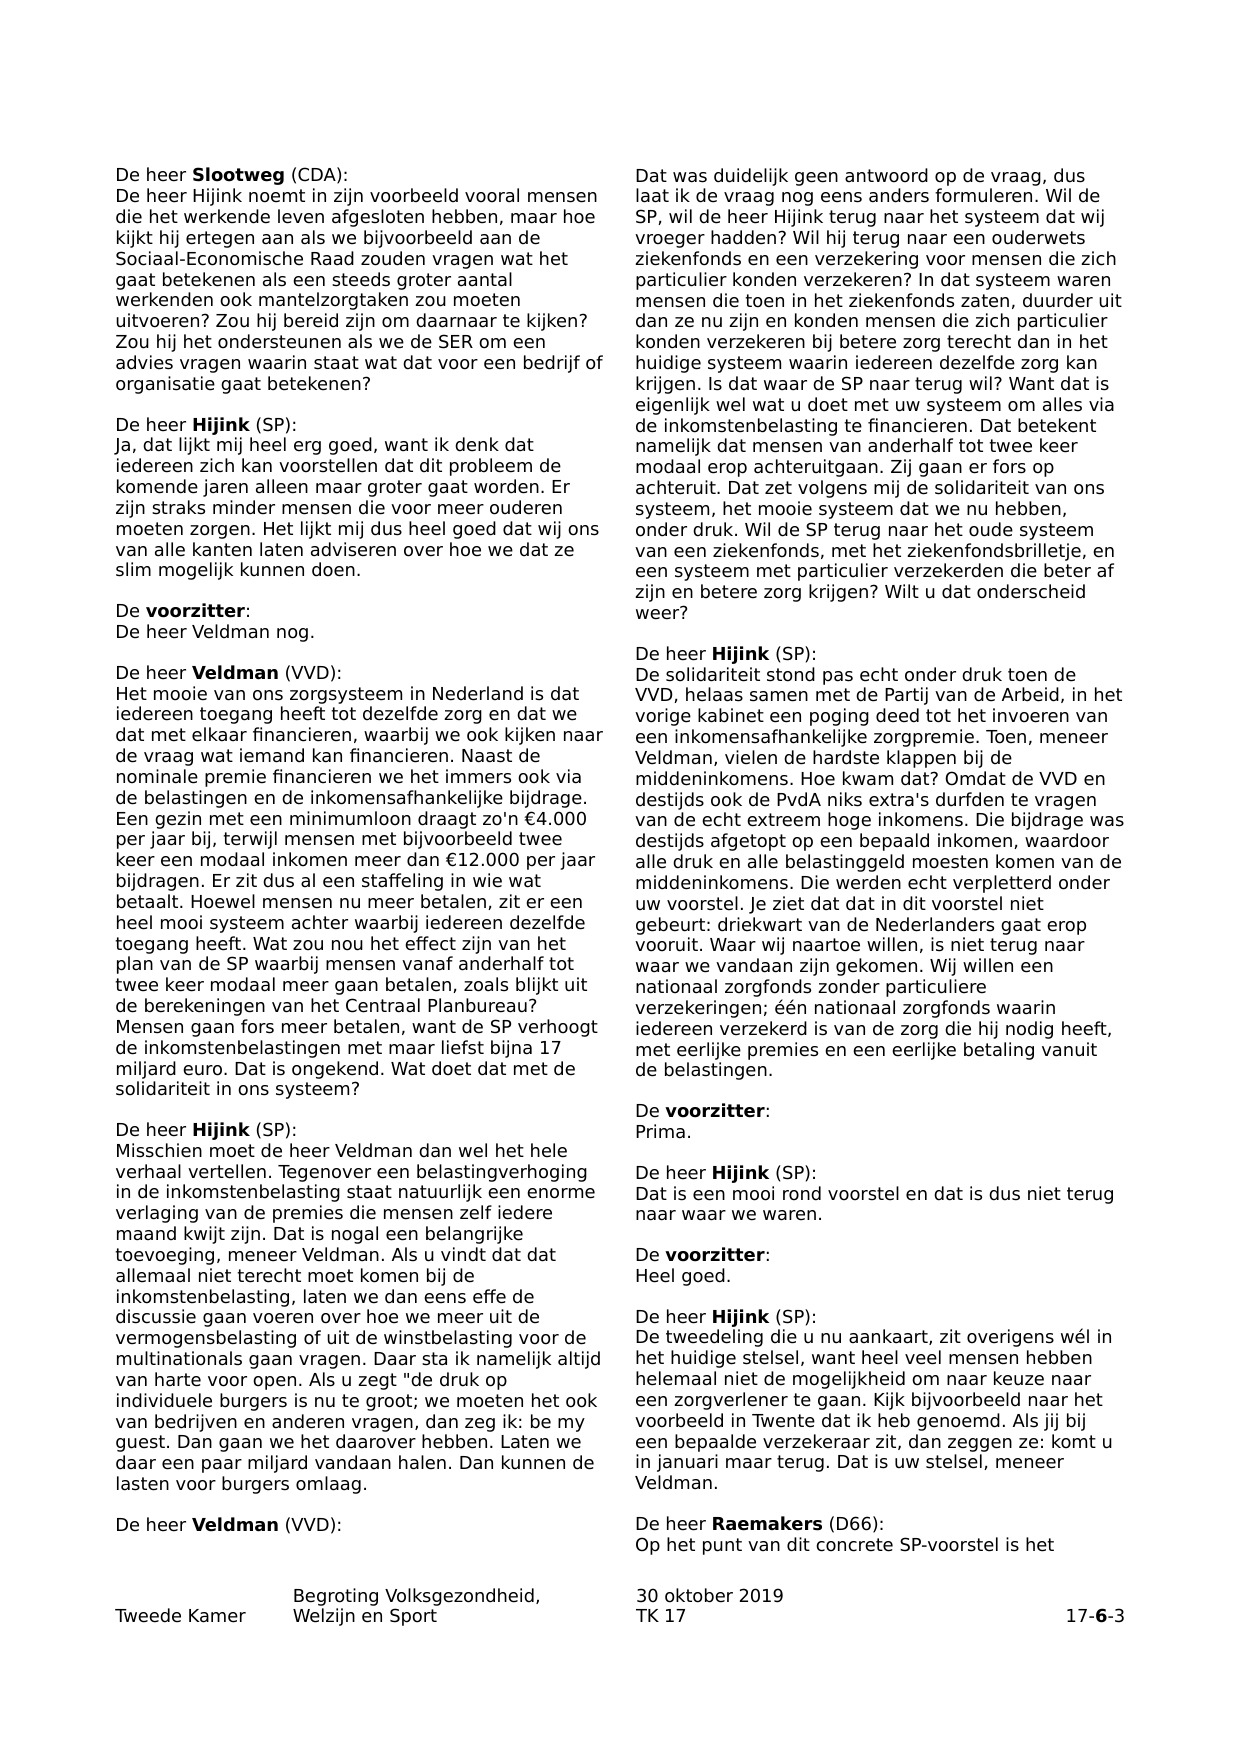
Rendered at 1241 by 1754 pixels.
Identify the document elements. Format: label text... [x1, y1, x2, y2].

text Dat was duidelijk geen antwoord op de vraag, dus laat ik de vraag nog eens anders formuleren. Wil de SP, wil de heer Hijink terug naar het systeem dat wij vroeger hadden? Wil hij terug naar een ouderwets ziekenfonds en een verzekering voor mensen die zich particulier konden verzekeren? In dat systeem waren mensen die toen in het ziekenfonds zaten, duurder uit dan ze nu zijn en konden mensen die zich particulier konden verzekeren bij betere zorg terecht dan in het huidige systeem waarin iedereen dezelfde zorg kan krijgen. Is dat waar de SP naar terug wil? Want dat is eigenlijk wel wat u doet met uw systeem om alles via de inkomstenbelasting te financieren. Dat betekent namelijk dat mensen van anderhalf tot twee keer modaal erop achteruitgaan. Zij gaan er fors op achteruit. Dat zet volgens mij de solidariteit van ons systeem, het mooie systeem dat we nu hebben, onder druk. Wil de SP terug naar het oude systeem van een ziekenfonds, met het ziekenfondsbrilletje, en een systeem met particulier verzekerden die beter af zijn en betere zorg krijgen? Wilt u dat onderscheid weer? [635, 165, 1125, 624]
text De heer Hijink noemt in zijn voorbeeld vooral mensen die het werkende leven afgesloten hebben, maar hoe kijkt hij ertegen aan als we bijvoorbeeld aan de Sociaal-Economische Raad zouden vragen wat het gaat betekenen als een steeds groter aantal werkenden ook mantelzorgtaken zou moeten uitvoeren? Zou hij bereid zijn om daarnaar te kijken? Zou hij het ondersteunen als we de SER om een advies vragen waarin staat wat dat voor een bedrijf of organisatie gaat betekenen? [115, 186, 605, 394]
text De heer Hijink (SP): [635, 1163, 1125, 1183]
text De solidariteit stond pas echt onder druk toen de VVD, helaas samen met de Partij van de Arbeid, in het vorige kabinet een poging deed tot het invoeren van een inkomensafhankelijke zorgpremie. Toen, meneer Veldman, vielen de hardste klappen bij de middeninkomens. Hoe kwam dat? Omdat de VVD en destijds ook de PvdA niks extra's durfden te vragen van de echt extreem hoge inkomens. Die bijdrage was destijds afgetopt op een bepaald inkomen, waardoor alle druk en alle belastinggeld moesten komen van de middeninkomens. Die werden echt verpletterd onder uw voorstel. Je ziet dat dat in dit voorstel niet gebeurt: driekwart van de Nederlanders gaat erop vooruit. Waar wij naartoe willen, is niet terug naar waar we vandaan zijn gekomen. Wij willen een nationaal zorgfonds zonder particuliere verzekeringen; één nationaal zorgfonds waarin iedereen verzekerd is van de zorg die hij nodig heeft, met eerlijke premies en een eerlijke betaling vanuit de belastingen. [635, 664, 1125, 1081]
text De voorzitter: [635, 1101, 1125, 1122]
text De heer Hijink (SP): [115, 1120, 605, 1141]
text Misschien moet de heer Veldman dan wel het hele verhaal vertellen. Tegenover een belastingverhoging in de inkomstenbelasting staat natuurlijk een enorme verlaging van de premies die mensen zelf iedere maand kwijt zijn. Dat is nogal een belangrijke toevoeging, meneer Veldman. Als u vindt dat dat allemaal niet terecht moet komen bij de inkomstenbelasting, laten we dan eens effe de discussie gaan voeren over hoe we meer uit de vermogensbelasting of uit de winstbelasting voor de multinationals gaan vragen. Daar sta ik namelijk altijd van harte voor open. Als u zegt "de druk op individuele burgers is nu te groot; we moeten het ook van bedrijven en anderen vragen, dan zeg ik: be my guest. Dan gaan we het daarover hebben. Laten we daar een paar miljard vandaan halen. Dan kunnen de lasten voor burgers omlaag. [115, 1141, 605, 1495]
text De heer Hijink (SP): [635, 1307, 1125, 1327]
text De heer Raemakers (D66): [635, 1514, 1125, 1535]
text De heer Veldman nog. [115, 622, 605, 642]
text Dat is een mooi rond voorstel en dat is dus niet terug naar waar we waren. [635, 1183, 1125, 1225]
text Op het punt van dit concrete SP-voorstel is het [635, 1535, 1125, 1556]
text De heer Hijink (SP): [635, 644, 1125, 664]
text De voorzitter: [115, 601, 605, 622]
text De heer Veldman (VVD): [115, 662, 605, 683]
text Ja, dat lijkt mij heel erg goed, want ik denk dat iedereen zich kan voorstellen dat dit probleem de komende jaren alleen maar groter gaat worden. Er zijn straks minder mensen die voor meer ouderen moeten zorgen. Het lijkt mij dus heel goed dat wij ons van alle kanten laten adviseren over hoe we dat ze slim mogelijk kunnen doen. [115, 435, 605, 581]
text De heer Veldman (VVD): [115, 1515, 605, 1536]
text De tweedeling die u nu aankaart, zit overigens wél in het huidige stelsel, want heel veel mensen hebben helemaal niet de mogelijkheid om naar keuze naar een zorgverlener te gaan. Kijk bijvoorbeeld naar het voorbeeld in Twente dat ik heb genoemd. Als jij bij een bepaalde verzekeraar zit, dan zeggen ze: komt u in januari maar terug. Dat is uw stelsel, meneer Veldman. [635, 1327, 1125, 1494]
text Heel goed. [635, 1266, 1125, 1287]
text Prima. [635, 1122, 1125, 1143]
text De voorzitter: [635, 1245, 1125, 1266]
text De heer Hijink (SP): [115, 414, 605, 435]
text De heer Slootweg (CDA): [115, 165, 605, 186]
text Het mooie van ons zorgsysteem in Nederland is dat iedereen toegang heeft tot dezelfde zorg en dat we dat met elkaar financieren, waarbij we ook kijken naar de vraag wat iemand kan financieren. Naast de nominale premie financieren we het immers ook via de belastingen en de inkomensafhankelijke bijdrage. Een gezin met een minimumloon draagt zo'n €4.000 per jaar bij, terwijl mensen met bijvoorbeeld twee keer een modaal inkomen meer dan €12.000 per jaar bijdragen. Er zit dus al een staffeling in wie wat betaalt. Hoewel mensen nu meer betalen, zit er een heel mooi systeem achter waarbij iedereen dezelfde toegang heeft. Wat zou nou het effect zijn van het plan van de SP waarbij mensen vanaf anderhalf tot twee keer modaal meer gaan betalen, zoals blijkt uit de berekeningen van het Centraal Planbureau? Mensen gaan fors meer betalen, want de SP verhoogt de inkomstenbelastingen met maar liefst bijna 17 miljard euro. Dat is ongekend. Wat doet dat met de solidariteit in ons systeem? [115, 683, 605, 1100]
